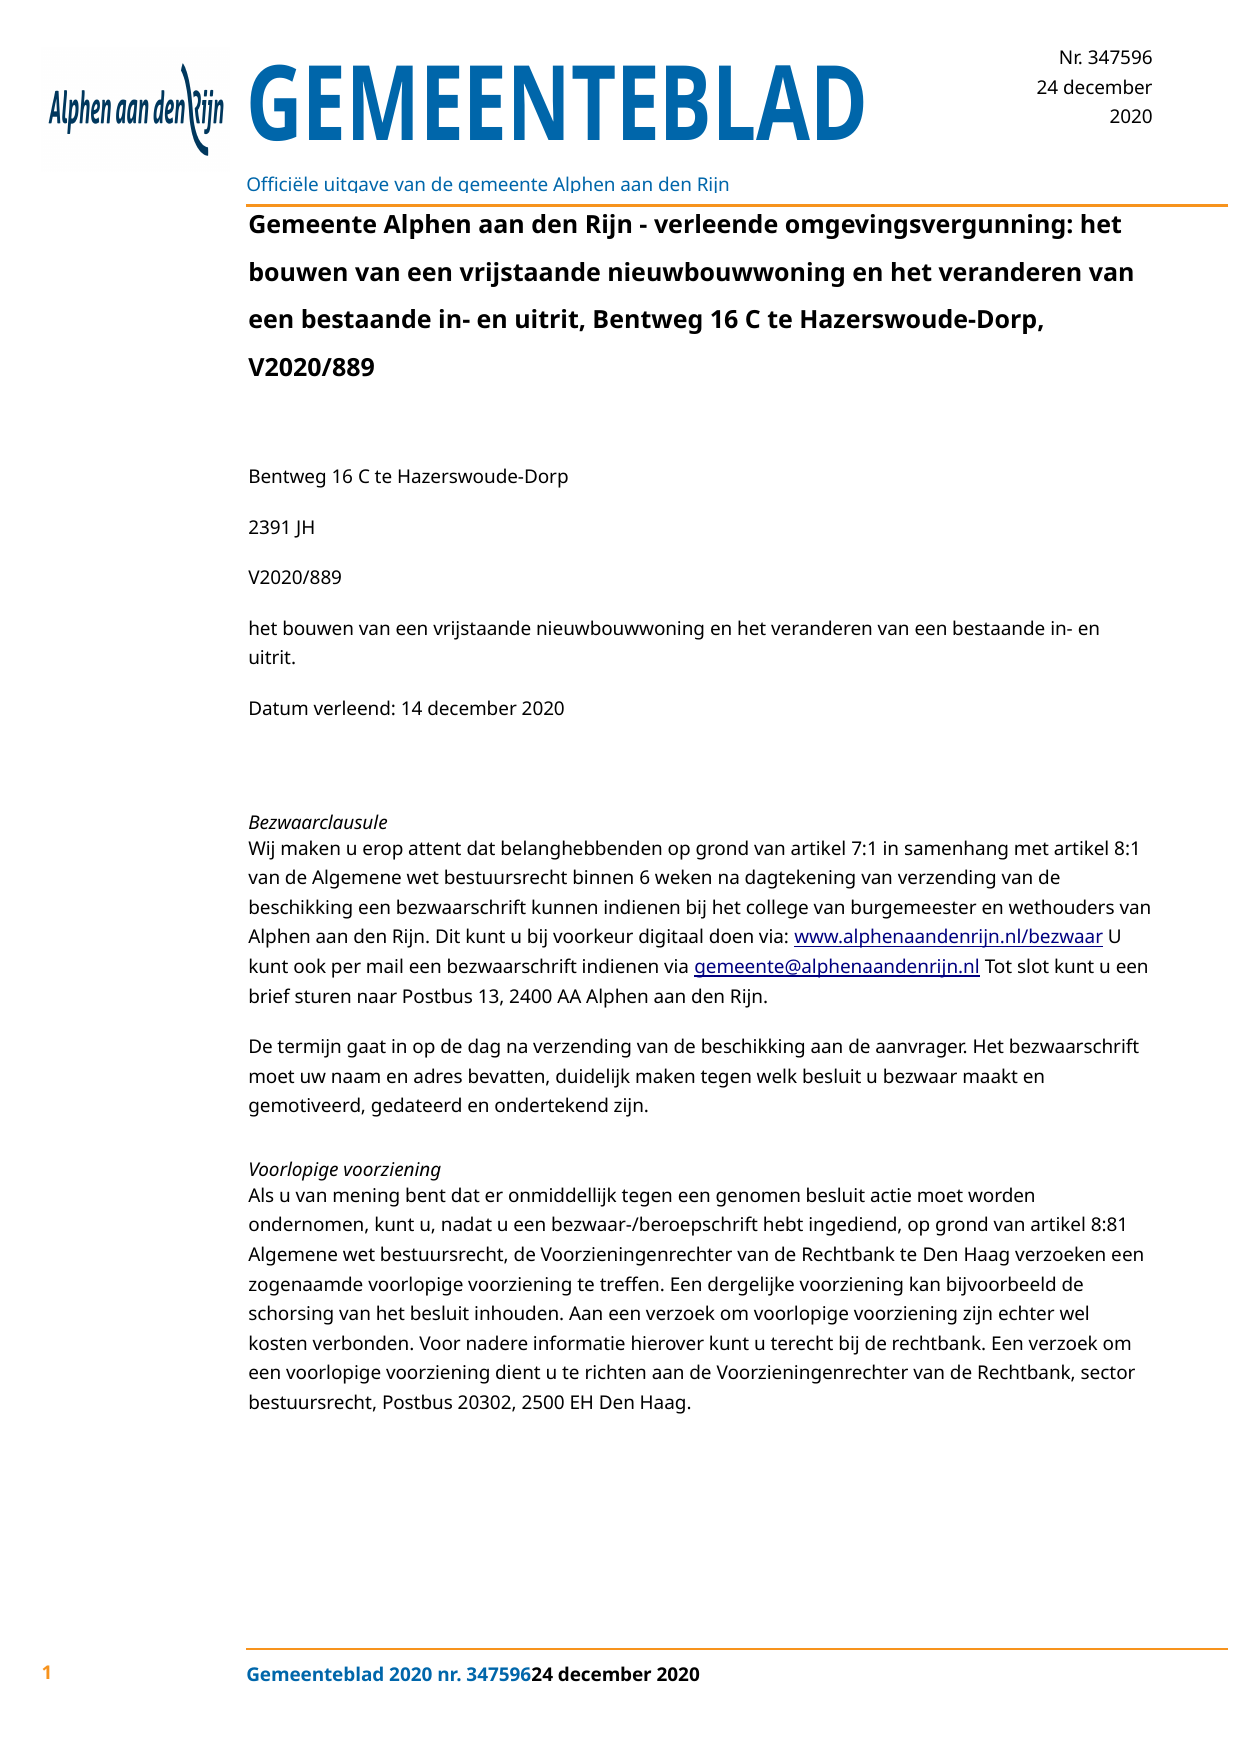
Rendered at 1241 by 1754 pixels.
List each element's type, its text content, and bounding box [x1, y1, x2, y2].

picture [41, 47, 231, 172]
text De termijn gaat in op de dag na verzending van de beschikking aan de aanvrager. Het bezwaarschrift moet uw naam en adres bevatten, duidelijk maken tegen welk besluit u bezwaar maakt en gemotiveerd, gedateerd en ondertekend zijn. [248, 1033, 1152, 1118]
text Als u van mening bent dat er onmiddellijk tegen een genomen besluit actie moet worden ondernomen, kunt u, nadat u een bezwaar-/beroepschrift hebt ingediend, op grond van artikel 8:81 Algemene wet bestuursrecht, de Voorzieningenrechter van de Rechtbank te Den Haag verzoeken een zogenaamde voorlopige voorziening te treffen. Een dergelijke voorziening kan bijvoorbeeld de schorsing van het besluit inhouden. Aan een verzoek om voorlopige voorziening zijn echter wel kosten verbonden. Voor nadere informatie hierover kunt u terecht bij de rechtbank. Een verzoek om een voorlopige voorziening dient u te richten aan de Voorzieningenrechter van de Rechtbank, sector bestuursrecht, Postbus 20302, 2500 EH Den Haag. [248, 1182, 1152, 1415]
text Bentweg 16 C te Hazerswoude-Dorp [248, 463, 1152, 489]
text het bouwen van een vrijstaande nieuwbouwwoning en het veranderen van een bestaande in- en uitrit. [248, 615, 1152, 670]
text V2020/889 [248, 564, 1152, 590]
text Datum verleend: 14 december 2020 [248, 695, 1152, 721]
text Voorlopige voorziening [248, 1156, 1152, 1182]
text Wij maken u erop attent dat belanghebbenden op grond van artikel 7:1 in samenhang met artikel 8:1 van de Algemene wet bestuursrecht binnen 6 weken na dagtekening van verzending van de beschikking een bezwaarschrift kunnen indienen bij het college van burgemeester en wethouders van Alphen aan den Rijn. Dit kunt u bij voorkeur digitaal doen via: www.alphenaandenrijn.nl/bezwaar U kunt ook per mail een bezwaarschrift indienen via gemeente@alphenaandenrijn.nl Tot slot kunt u een brief sturen naar Postbus 13, 2400 AA Alphen aan den Rijn. [248, 835, 1152, 1008]
text Gemeente Alphen aan den Rijn - verleende omgevingsvergunning: het bouwen van een vrijstaande nieuwbouwwoning en het veranderen van een bestaande in- en uitrit, Bentweg 16 C te Hazerswoude-Dorp, V2020/889 [248, 207, 1152, 384]
text 2391 JH [248, 514, 1152, 540]
text Bezwaarclausule [248, 809, 1152, 835]
